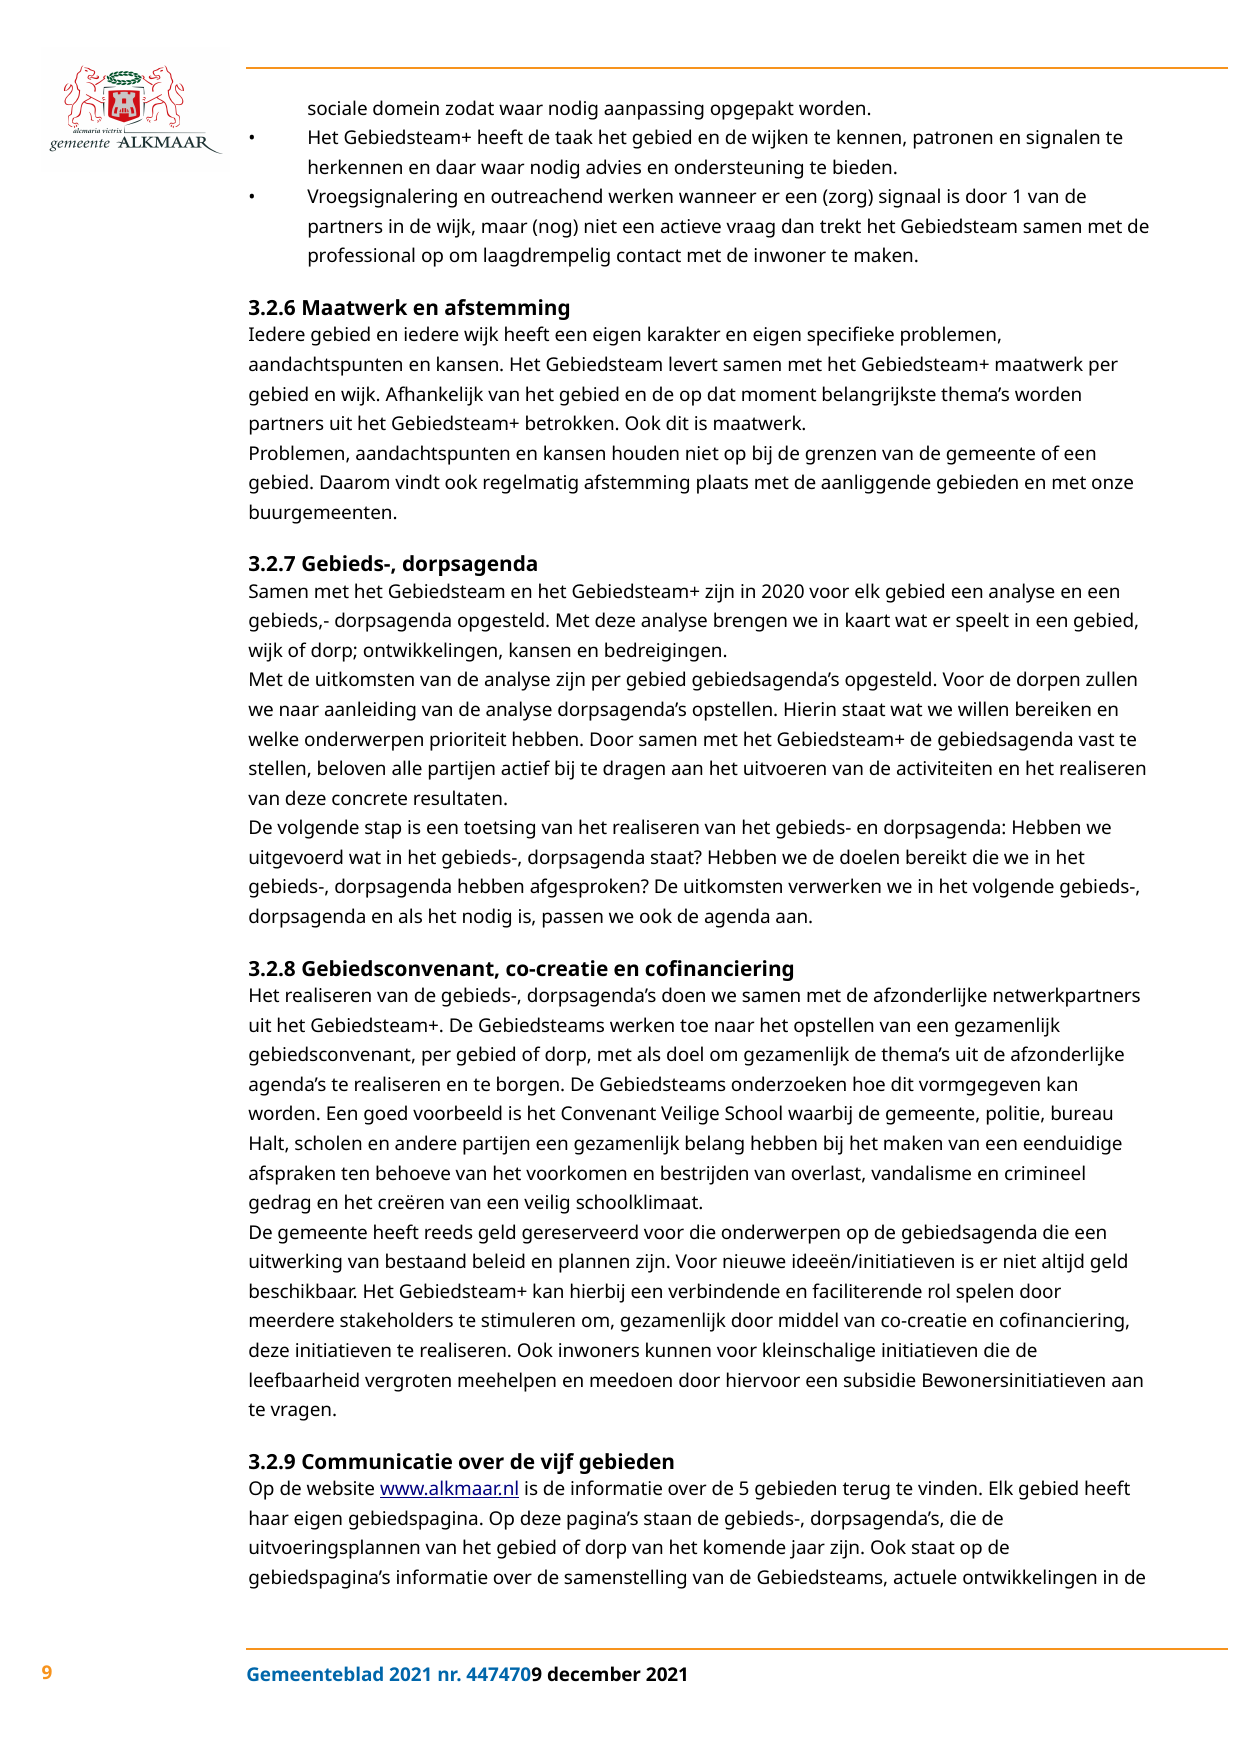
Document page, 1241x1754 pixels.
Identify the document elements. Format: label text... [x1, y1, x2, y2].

text 3.2.9 Communicatie over de vijf gebieden [248, 1447, 1152, 1475]
text Iedere gebied en iedere wijk heeft een eigen karakter en eigen specifieke problemen, aandachtspunten en kansen. Het Gebiedsteam levert samen met het Gebiedsteam+ maatwerk per gebied en wijk. Afhankelijk van het gebied en de op dat moment belangrijkste thema’s worden partners uit het Gebiedsteam+ betrokken. Ook dit is maatwerk. [248, 322, 1152, 436]
text 3.2.7 Gebieds-, dorpsagenda [248, 549, 1152, 578]
text 3.2.8 Gebiedsconvenant, co-creatie en cofinanciering [248, 954, 1152, 982]
picture [41, 47, 231, 172]
text De volgende stap is een toetsing van het realiseren van het gebieds- en dorpsagenda: Hebben we uitgevoerd wat in het gebieds-, dorpsagenda staat? Hebben we de doelen bereikt die we in het gebieds-, dorpsagenda hebben afgesproken? De uitkomsten verwerken we in het volgende gebieds-, dorpsagenda en als het nodig is, passen we ook de agenda aan. [248, 814, 1152, 929]
list Het Gebiedsteam+ heeft de taak het gebied en de wijken te kennen, patronen en signalen te herkennen en daar waar nodig advies en ondersteuning te bieden. [248, 124, 1152, 180]
list sociale domein zodat waar nodig aanpassing opgepakt worden. [248, 95, 1152, 121]
text Met de uitkomsten van de analyse zijn per gebied gebiedsagenda’s opgesteld. Voor de dorpen zullen we naar aanleiding van de analyse dorpsagenda’s opstellen. Hierin staat wat we willen bereiken en welke onderwerpen prioriteit hebben. Door samen met het Gebiedsteam+ de gebiedsagenda vast te stellen, beloven alle partijen actief bij te dragen aan het uitvoeren van de activiteiten en het realiseren van deze concrete resultaten. [248, 667, 1152, 811]
text Op de website www.alkmaar.nl is de informatie over de 5 gebieden terug te vinden. Elk gebied heeft haar eigen gebiedspagina. Op deze pagina’s staan de gebieds-, dorpsagenda’s, die de uitvoeringsplannen van het gebied of dorp van het komende jaar zijn. Ook staat op de gebiedspagina’s informatie over de samenstelling van de Gebiedsteams, actuele ontwikkelingen in de [248, 1475, 1152, 1590]
text Het realiseren van de gebieds-, dorpsagenda’s doen we samen met de afzonderlijke netwerkpartners uit het Gebiedsteam+. De Gebiedsteams werken toe naar het opstellen van een gezamenlijk gebiedsconvenant, per gebied of dorp, met als doel om gezamenlijk de thema’s uit de afzonderlijke agenda’s te realiseren en te borgen. De Gebiedsteams onderzoeken hoe dit vormgegeven kan worden. Een goed voorbeeld is het Convenant Veilige School waarbij de gemeente, politie, bureau Halt, scholen en andere partijen een gezamenlijk belang hebben bij het maken van een eenduidige afspraken ten behoeve van het voorkomen en bestrijden van overlast, vandalisme en crimineel gedrag en het creëren van een veilig schoolklimaat. [248, 982, 1152, 1215]
text 3.2.6 Maatwerk en afstemming [248, 293, 1152, 322]
text Samen met het Gebiedsteam en het Gebiedsteam+ zijn in 2020 voor elk gebied een analyse en een gebieds,- dorpsagenda opgesteld. Met deze analyse brengen we in kaart wat er speelt in een gebied, wijk of dorp; ontwikkelingen, kansen en bedreigingen. [248, 578, 1152, 663]
text De gemeente heeft reeds geld gereserveerd voor die onderwerpen op de gebiedsagenda die een uitwerking van bestaand beleid en plannen zijn. Voor nieuwe ideeën/initiatieven is er niet altijd geld beschikbaar. Het Gebiedsteam+ kan hierbij een verbindende en faciliterende rol spelen door meerdere stakeholders te stimuleren om, gezamenlijk door middel van co-creatie en cofinanciering, deze initiatieven te realiseren. Ook inwoners kunnen voor kleinschalige initiatieven die de leefbaarheid vergroten meehelpen en meedoen door hiervoor een subsidie Bewonersinitiatieven aan te vragen. [248, 1219, 1152, 1422]
text Problemen, aandachtspunten en kansen houden niet op bij de grenzen van de gemeente of een gebied. Daarom vindt ook regelmatig afstemming plaats met de aanliggende gebieden en met onze buurgemeenten. [248, 440, 1152, 525]
list Vroegsignalering en outreachend werken wanneer er een (zorg) signaal is door 1 van de partners in de wijk, maar (nog) niet een actieve vraag dan trekt het Gebiedsteam samen met de professional op om laagdrempelig contact met de inwoner te maken. [248, 183, 1152, 268]
